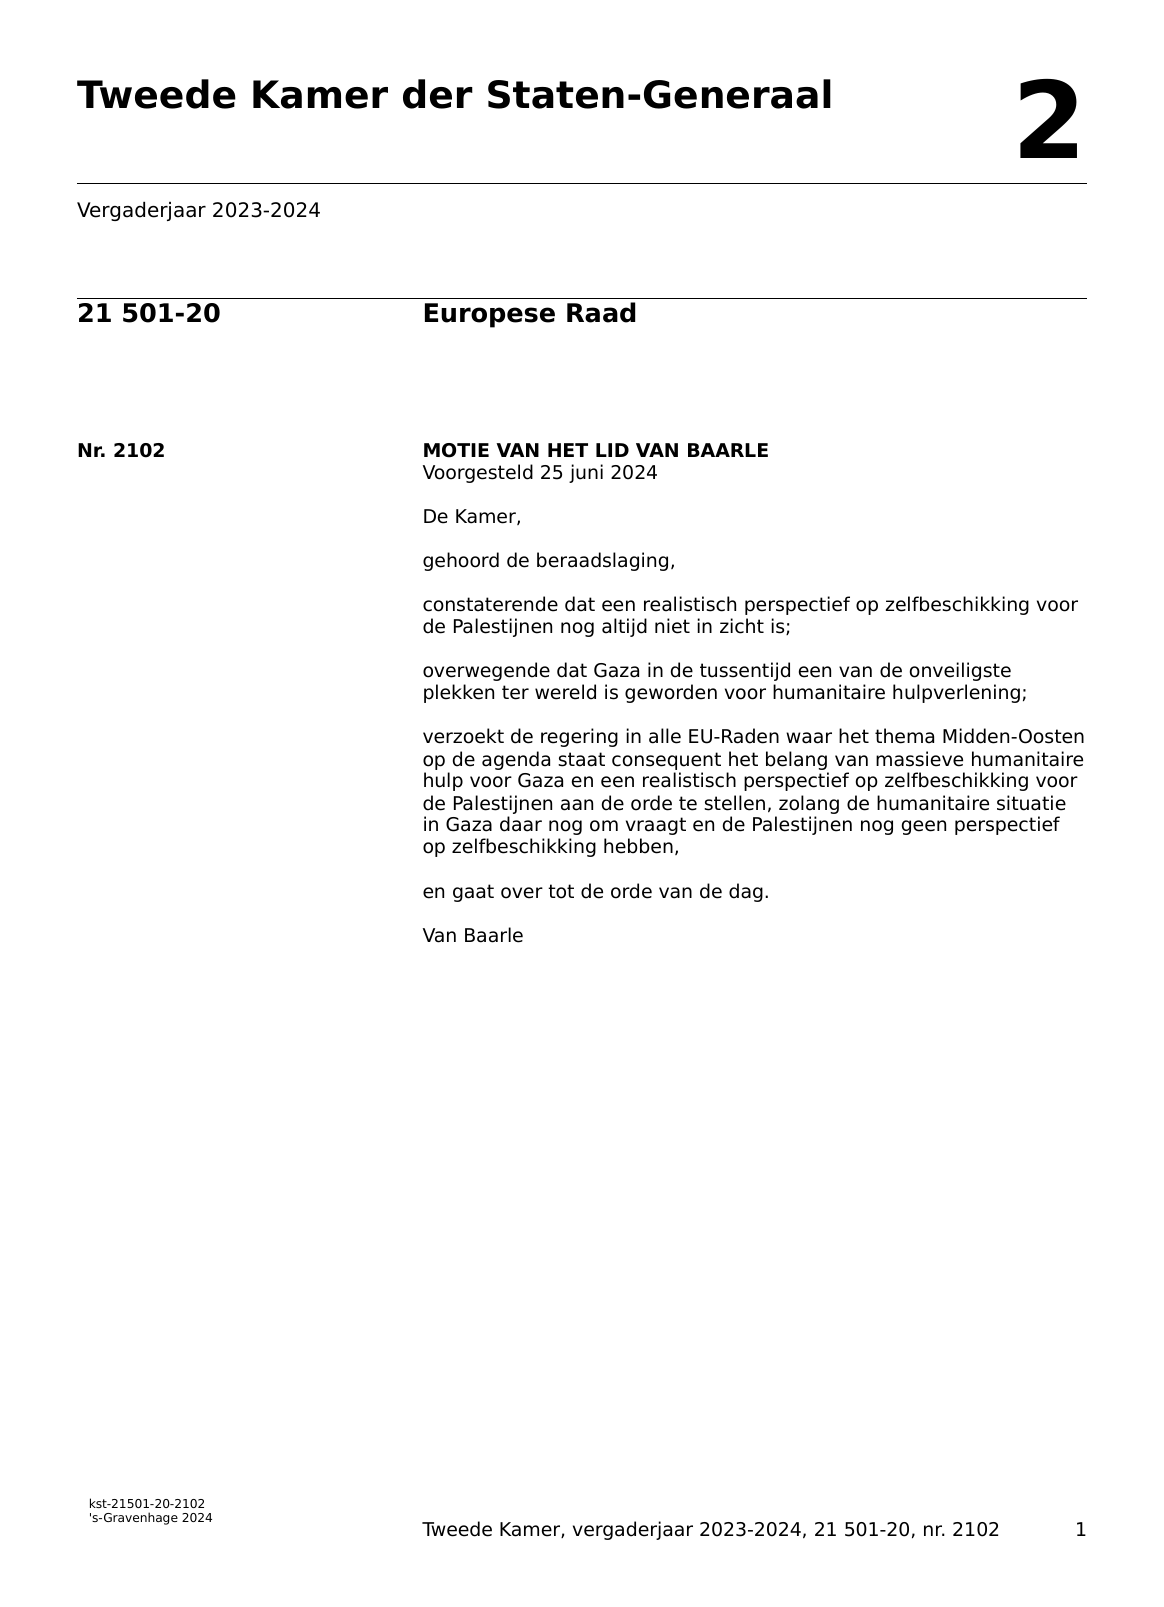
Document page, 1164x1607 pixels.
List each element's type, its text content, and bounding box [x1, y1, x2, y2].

subtitle 21 501-20 Europese Raad [77, 299, 1087, 329]
table_header Tweede Kamer der Staten-Generaal [77, 59, 886, 183]
text kst-21501-20-2102 [88, 1497, 323, 1511]
text Voorgesteld 25 juni 2024 [422, 462, 1087, 484]
table_cell Vergaderjaar 2023-2024 [77, 184, 1087, 298]
text Van Baarle [422, 925, 1087, 947]
text De Kamer, [422, 506, 1087, 528]
text en gaat over tot de orde van de dag. [422, 881, 1087, 902]
text 's-Gravenhage 2024 [88, 1511, 323, 1525]
text verzoekt de regering in alle EU-Raden waar het thema Midden-Oosten op de agenda staat consequent het belang van massieve humanitaire hulp voor Gaza en een realistisch perspectief op zelfbeschikking voor de Palestijnen aan de orde te stellen, zolang de humanitaire situatie in Gaza daar nog om vraagt en de Palestijnen nog geen perspectief op zelfbeschikking hebben, [422, 726, 1087, 858]
text overwegende dat Gaza in de tussentijd een van de onveiligste plekken ter wereld is geworden voor humanitaire hulpverlening; [422, 660, 1087, 704]
text gehoord de beraadslaging, [422, 550, 1087, 572]
text constaterende dat een realistisch perspectief op zelfbeschikking voor de Palestijnen nog altijd niet in zicht is; [422, 594, 1087, 638]
subtitle Nr. 2102 MOTIE VAN HET LID VAN BAARLE [77, 440, 1087, 462]
table_header 2 [886, 59, 1087, 183]
